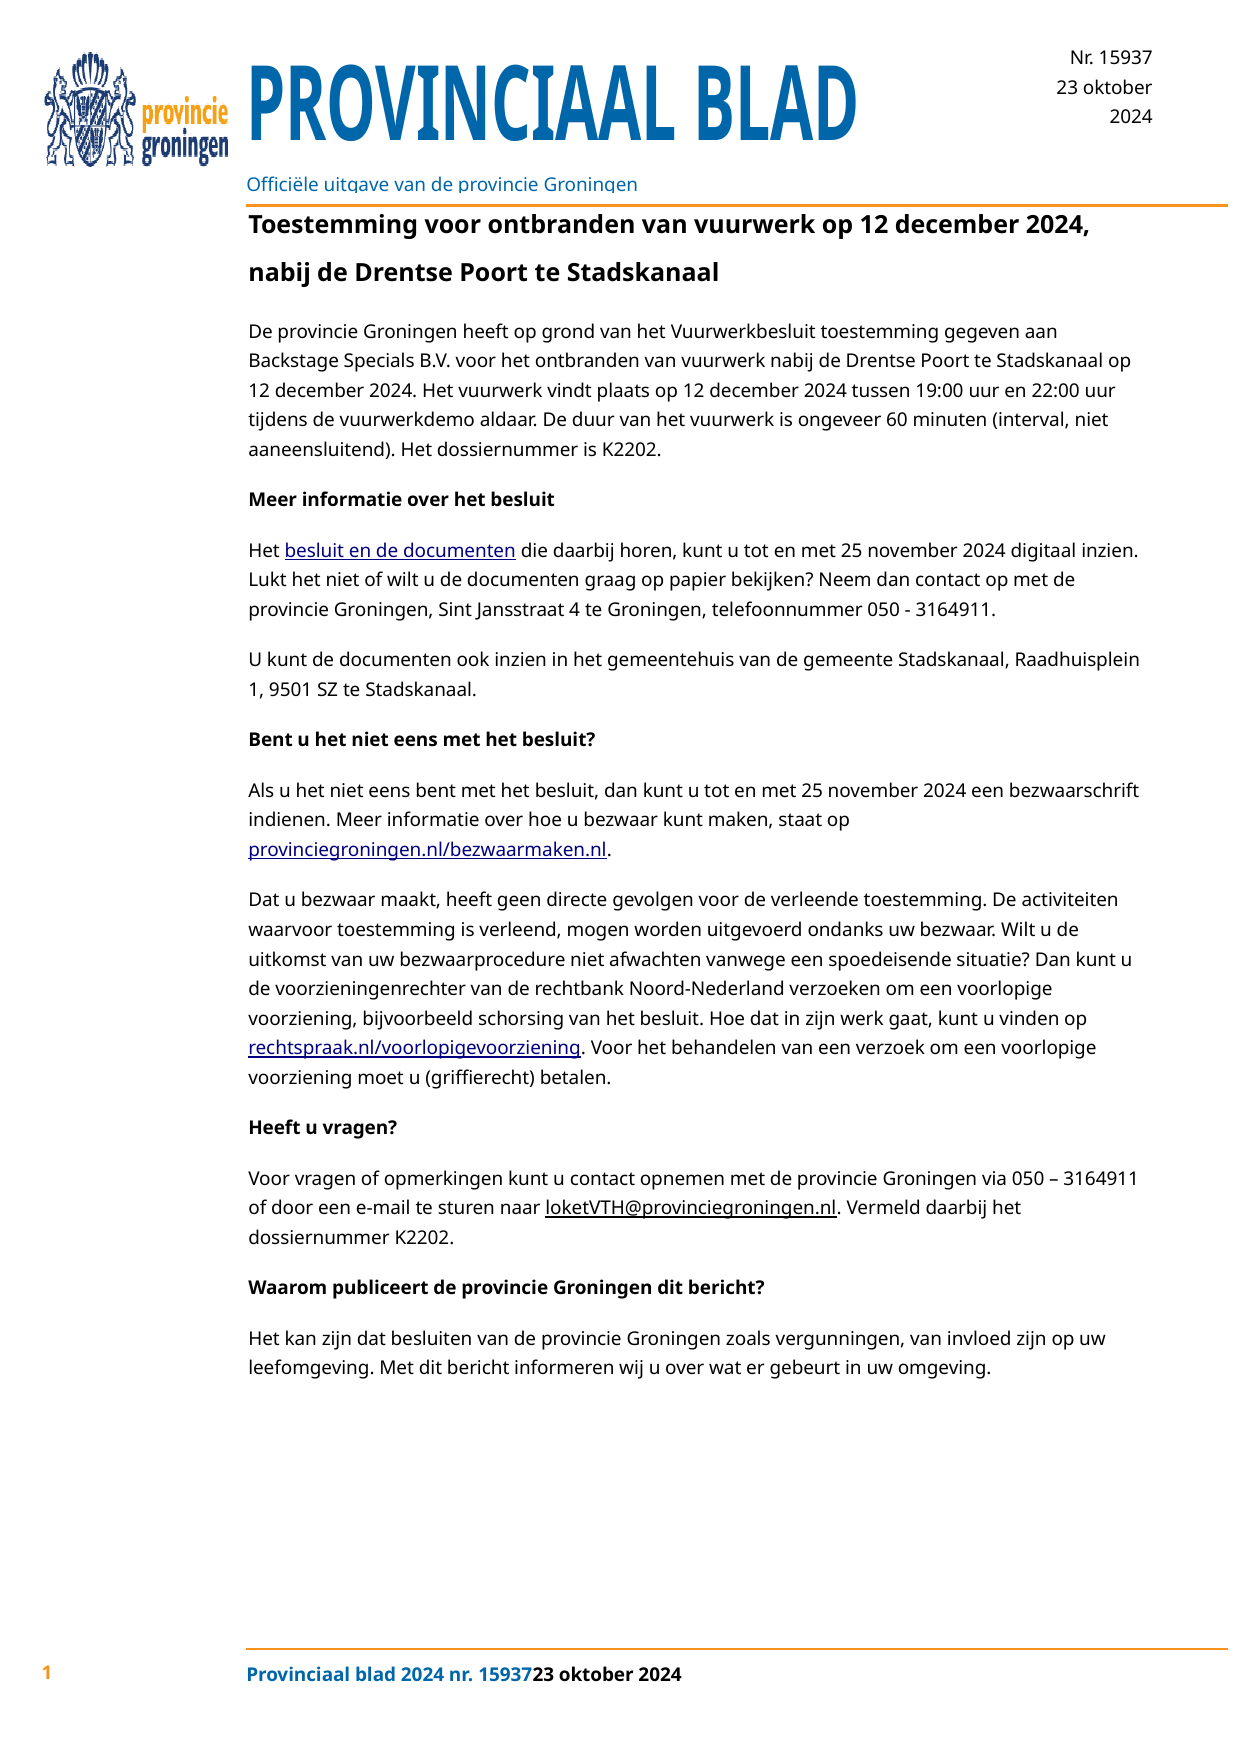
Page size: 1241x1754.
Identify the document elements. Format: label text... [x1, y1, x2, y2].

text Het kan zijn dat besluiten van de provincie Groningen zoals vergunningen, van invloed zijn op uw leefomgeving. Met dit bericht informeren wij u over wat er gebeurt in uw omgeving. [248, 1325, 1152, 1380]
text Heeft u vragen? [248, 1114, 1152, 1140]
text Als u het niet eens bent met het besluit, dan kunt u tot en met 25 november 2024 een bezwaarschrift indienen. Meer informatie over hoe u bezwaar kunt maken, staat op provinciegroningen.nl/bezwaarmaken.nl. [248, 777, 1152, 862]
text Meer informatie over het besluit [248, 487, 1152, 512]
text Waarom publiceert de provincie Groningen dit bericht? [248, 1274, 1152, 1300]
picture [41, 47, 231, 172]
text Bent u het niet eens met het besluit? [248, 727, 1152, 752]
text Voor vragen of opmerkingen kunt u contact opnemen met de provincie Groningen via 050 – 3164911 of door een e-mail te sturen naar loketVTH@provinciegroningen.nl. Vermeld daarbij het dossiernummer K2202. [248, 1165, 1152, 1250]
text De provincie Groningen heeft op grond van het Vuurwerkbesluit toestemming gegeven aan Backstage Specials B.V. voor het ontbranden van vuurwerk nabij de Drentse Poort te Stadskanaal op 12 december 2024. Het vuurwerk vindt plaats op 12 december 2024 tussen 19:00 uur en 22:00 uur tijdens de vuurwerkdemo aldaar. De duur van het vuurwerk is ongeveer 60 minuten (interval, niet aaneensluitend). Het dossiernummer is K2202. [248, 318, 1152, 462]
text Het besluit en de documenten die daarbij horen, kunt u tot en met 25 november 2024 digitaal inzien. Lukt het niet of wilt u de documenten graag op papier bekijken? Neem dan contact op met de provincie Groningen, Sint Jansstraat 4 te Groningen, telefoonnummer 050 - 3164911. [248, 537, 1152, 622]
text U kunt de documenten ook inzien in het gemeentehuis van de gemeente Stadskanaal, Raadhuisplein 1, 9501 SZ te Stadskanaal. [248, 647, 1152, 702]
text Dat u bezwaar maakt, heeft geen directe gevolgen voor de verleende toestemming. De activiteiten waarvoor toestemming is verleend, mogen worden uitgevoerd ondanks uw bezwaar. Wilt u de uitkomst van uw bezwaarprocedure niet afwachten vanwege een spoedeisende situatie? Dan kunt u de voorzieningenrechter van de rechtbank Noord-Nederland verzoeken om een voorlopige voorziening, bijvoorbeeld schorsing van het besluit. Hoe dat in zijn werk gaat, kunt u vinden op rechtspraak.nl/voorlopigevoorziening. Voor het behandelen van een verzoek om een voorlopige voorziening moet u (griffierecht) betalen. [248, 887, 1152, 1090]
text Toestemming voor ontbranden van vuurwerk op 12 december 2024, nabij de Drentse Poort te Stadskanaal [248, 207, 1152, 288]
